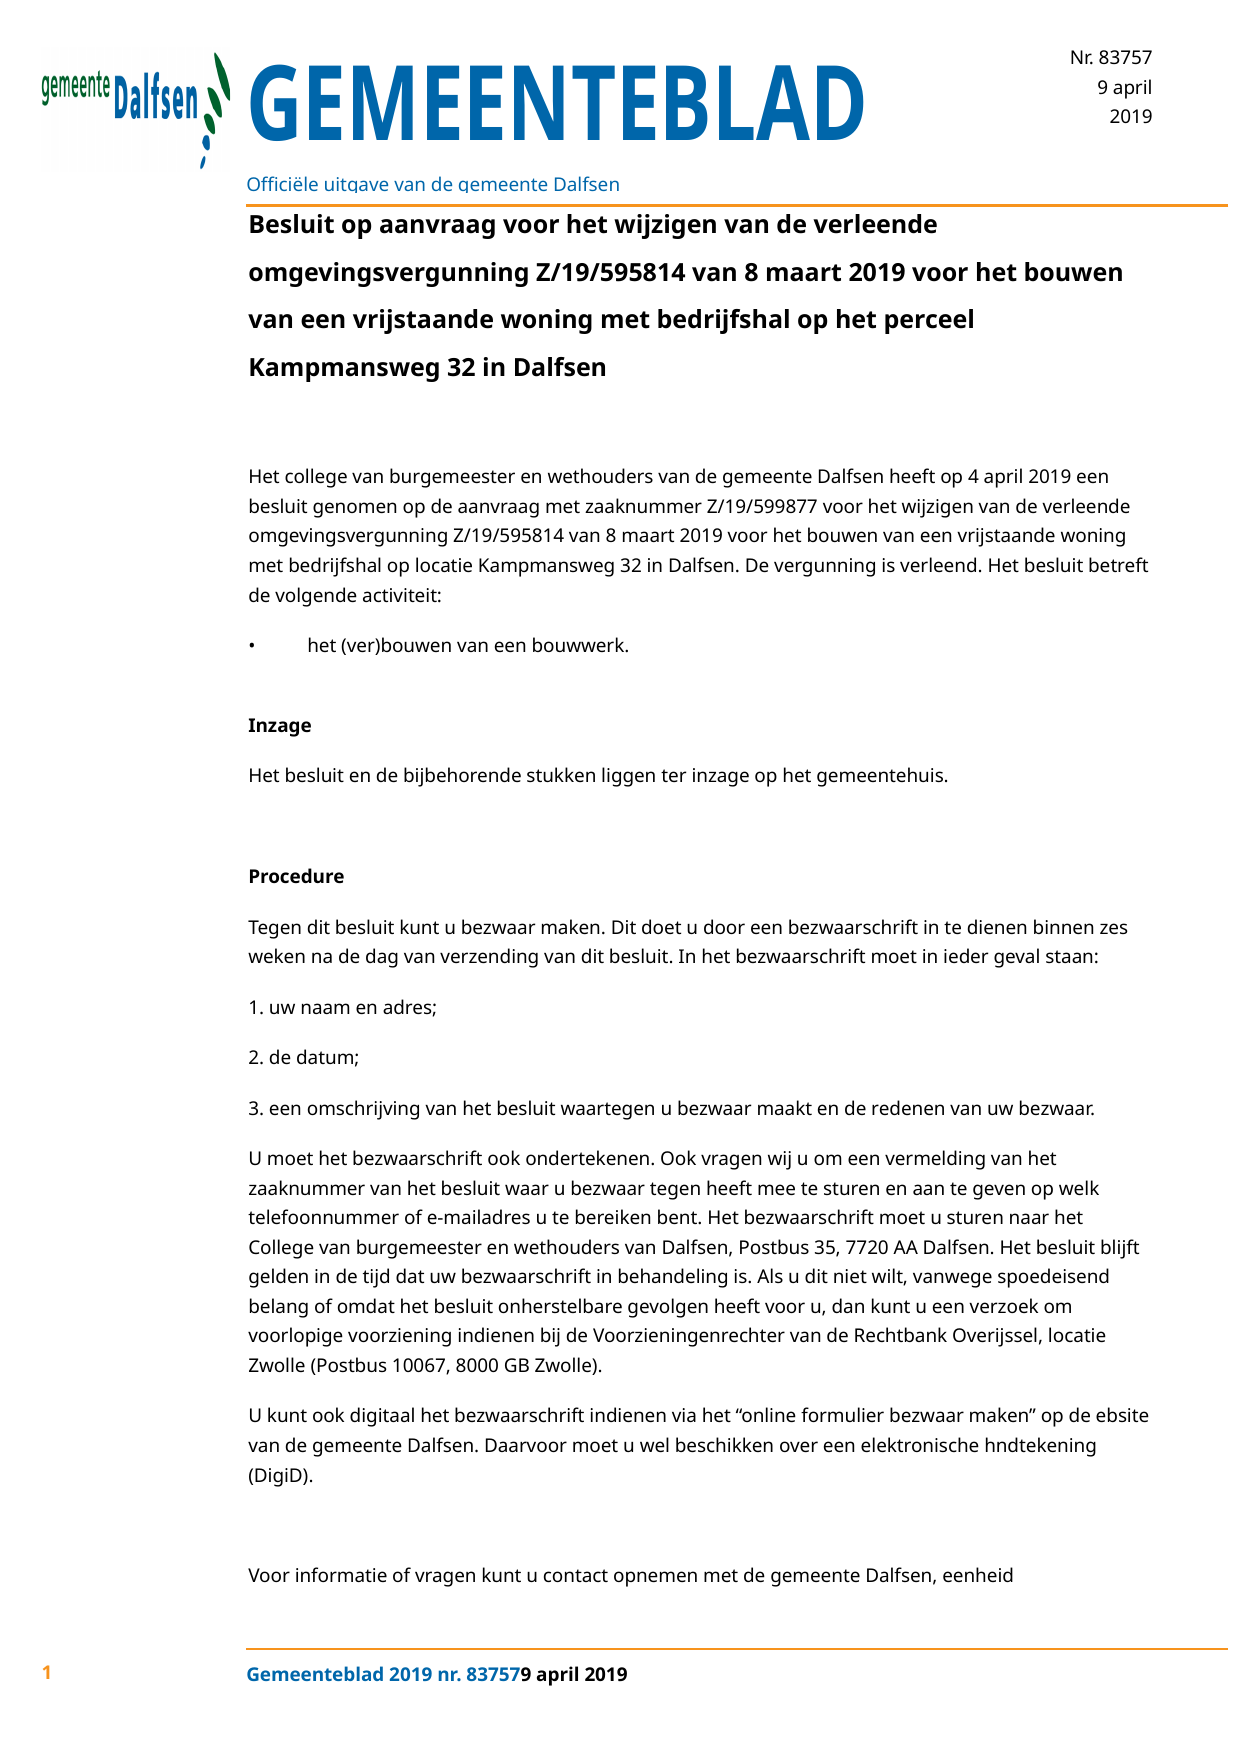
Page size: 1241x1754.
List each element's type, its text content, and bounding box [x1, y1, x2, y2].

text 1. uw naam en adres; [248, 994, 1152, 1020]
text Het college van burgemeester en wethouders van de gemeente Dalfsen heeft op 4 april 2019 een besluit genomen op de aanvraag met zaaknummer Z/19/599877 voor het wijzigen van de verleende omgevingsvergunning Z/19/595814 van 8 maart 2019 voor het bouwen van een vrijstaande woning met bedrijfshal op locatie Kampmansweg 32 in Dalfsen. De vergunning is verleend. Het besluit betreft de volgende activiteit: [248, 463, 1152, 608]
text 2. de datum; [248, 1044, 1152, 1070]
text 3. een omschrijving van het besluit waartegen u bezwaar maakt en de redenen van uw bezwaar. [248, 1095, 1152, 1121]
text Het besluit en de bijbehorende stukken liggen ter inzage op het gemeentehuis. [248, 763, 1152, 788]
list het (ver)bouwen van een bouwwerk. [248, 632, 1152, 658]
text Voor informatie of vragen kunt u contact opnemen met de gemeente Dalfsen, eenheid [248, 1563, 1152, 1588]
text Tegen dit besluit kunt u bezwaar maken. Dit doet u door een bezwaarschrift in te dienen binnen zes weken na de dag van verzending van dit besluit. In het bezwaarschrift moet in ieder geval staan: [248, 914, 1152, 969]
picture [41, 47, 231, 172]
text Inzage [248, 712, 1152, 738]
text Procedure [248, 863, 1152, 889]
text U moet het bezwaarschrift ook ondertekenen. Ook vragen wij u om een vermelding van het zaaknummer van het besluit waar u bezwaar tegen heeft mee te sturen en aan te geven op welk telefoonnummer of e-mailadres u te bereiken bent. Het bezwaarschrift moet u sturen naar het College van burgemeester en wethouders van Dalfsen, Postbus 35, 7720 AA Dalfsen. Het besluit blijft gelden in de tijd dat uw bezwaarschrift in behandeling is. Als u dit niet wilt, vanwege spoedeisend belang of omdat het besluit onherstelbare gevolgen heeft voor u, dan kunt u een verzoek om voorlopige voorziening indienen bij de Voorzieningenrechter van de Rechtbank Overijssel, locatie Zwolle (Postbus 10067, 8000 GB Zwolle). [248, 1145, 1152, 1378]
text Besluit op aanvraag voor het wijzigen van de verleende omgevingsvergunning Z/19/595814 van 8 maart 2019 voor het bouwen van een vrijstaande woning met bedrijfshal op het perceel Kampmansweg 32 in Dalfsen [248, 207, 1152, 384]
text U kunt ook digitaal het bezwaarschrift indienen via het “online formulier bezwaar maken” op de ebsite van de gemeente Dalfsen. Daarvoor moet u wel beschikken over een elektronische hndtekening (DigiD). [248, 1403, 1152, 1488]
